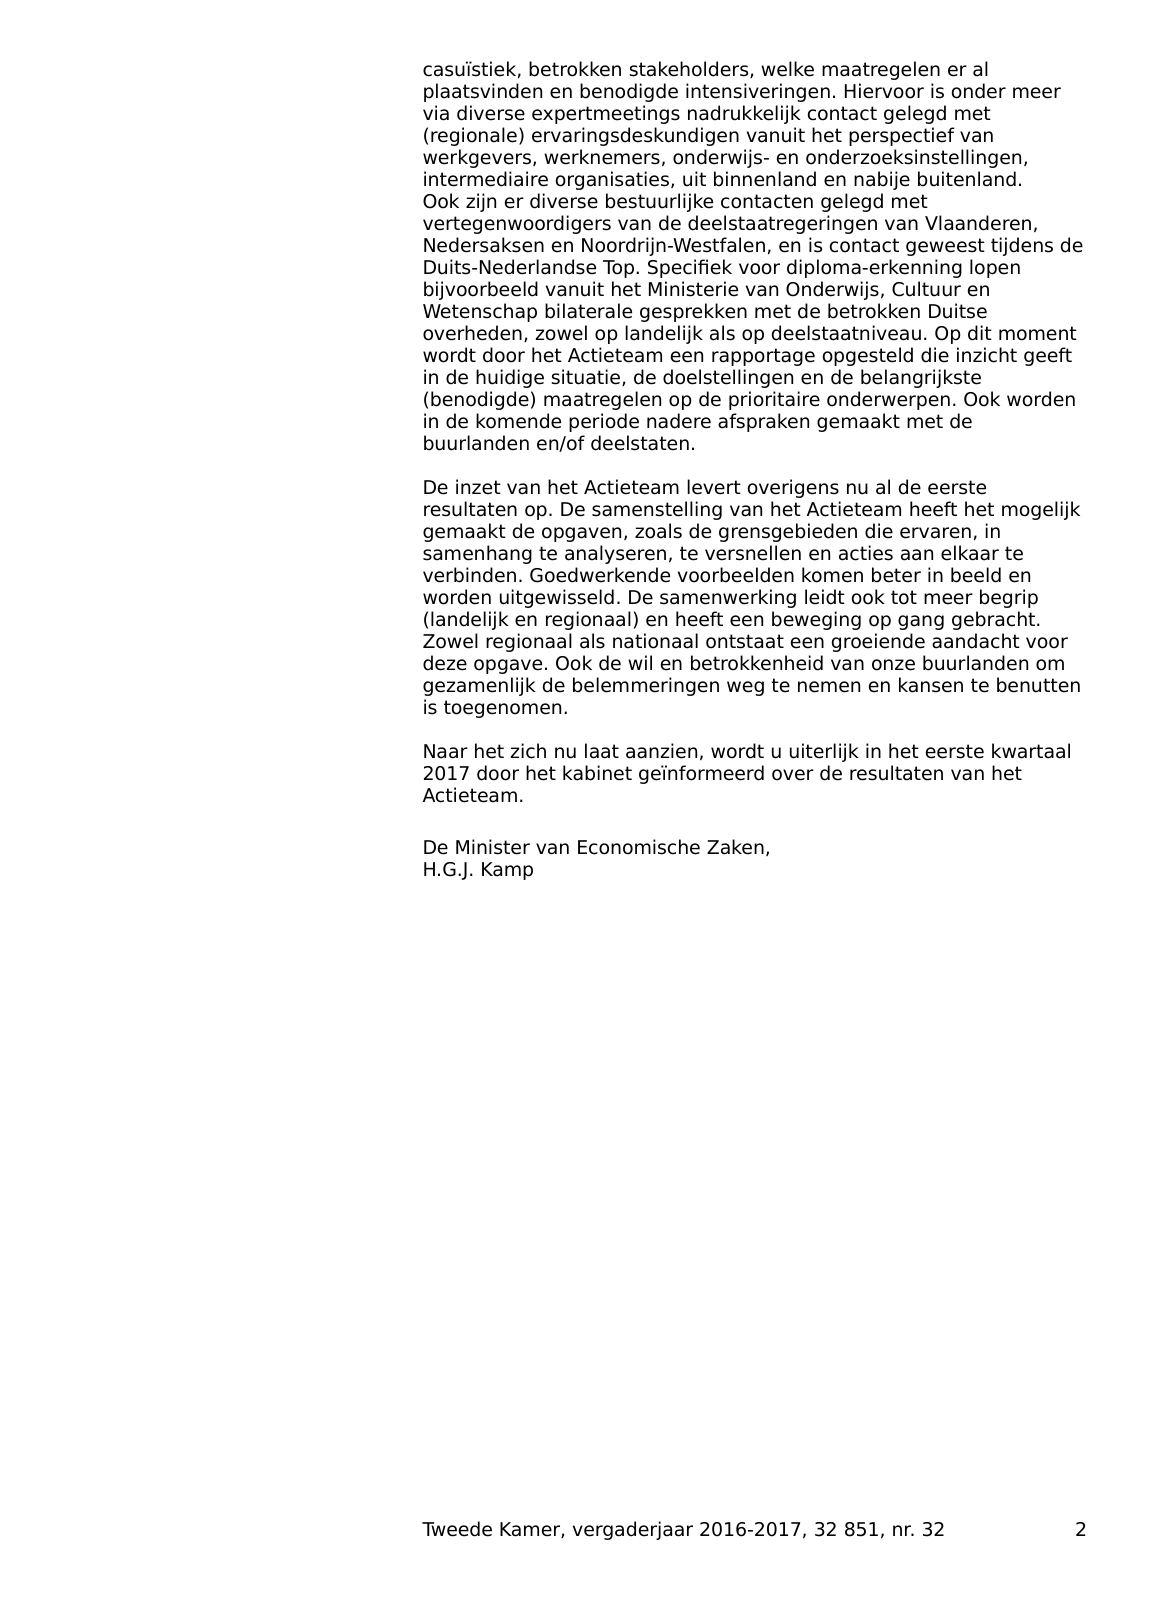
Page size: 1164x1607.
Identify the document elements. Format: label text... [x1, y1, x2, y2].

text casuïstiek, betrokken stakeholders, welke maatregelen er al plaatsvinden en benodigde intensiveringen. Hiervoor is onder meer via diverse expertmeetings nadrukkelijk contact gelegd met (regionale) ervaringsdeskundigen vanuit het perspectief van werkgevers, werknemers, onderwijs- en onderzoeksinstellingen, intermediaire organisaties, uit binnenland en nabije buitenland. [422, 59, 1087, 191]
text Naar het zich nu laat aanzien, wordt u uiterlijk in het eerste kwartaal 2017 door het kabinet geïnformeerd over de resultaten van het Actieteam. [422, 741, 1087, 807]
text Ook zijn er diverse bestuurlijke contacten gelegd met vertegenwoordigers van de deelstaatregeringen van Vlaanderen, Nedersaksen en Noordrijn-Westfalen, en is contact geweest tijdens de Duits-Nederlandse Top. Specifiek voor diploma-erkenning lopen bijvoorbeeld vanuit het Ministerie van Onderwijs, Cultuur en Wetenschap bilaterale gesprekken met de betrokken Duitse overheden, zowel op landelijk als op deelstaatniveau. Op dit moment wordt door het Actieteam een rapportage opgesteld die inzicht geeft in de huidige situatie, de doelstellingen en de belangrijkste (benodigde) maatregelen op de prioritaire onderwerpen. Ook worden in de komende periode nadere afspraken gemaakt met de buurlanden en/of deelstaten. [422, 191, 1087, 455]
text De inzet van het Actieteam levert overigens nu al de eerste resultaten op. De samenstelling van het Actieteam heeft het mogelijk gemaakt de opgaven, zoals de grensgebieden die ervaren, in samenhang te analyseren, te versnellen en acties aan elkaar te verbinden. Goedwerkende voorbeelden komen beter in beeld en worden uitgewisseld. De samenwerking leidt ook tot meer begrip (landelijk en regionaal) en heeft een beweging op gang gebracht. Zowel regionaal als nationaal ontstaat een groeiende aandacht voor deze opgave. Ook de wil en betrokkenheid van onze buurlanden om gezamenlijk de belemmeringen weg te nemen en kansen te benutten is toegenomen. [422, 477, 1087, 719]
text De Minister van Economische Zaken, H.G.J. Kamp [422, 837, 1087, 881]
